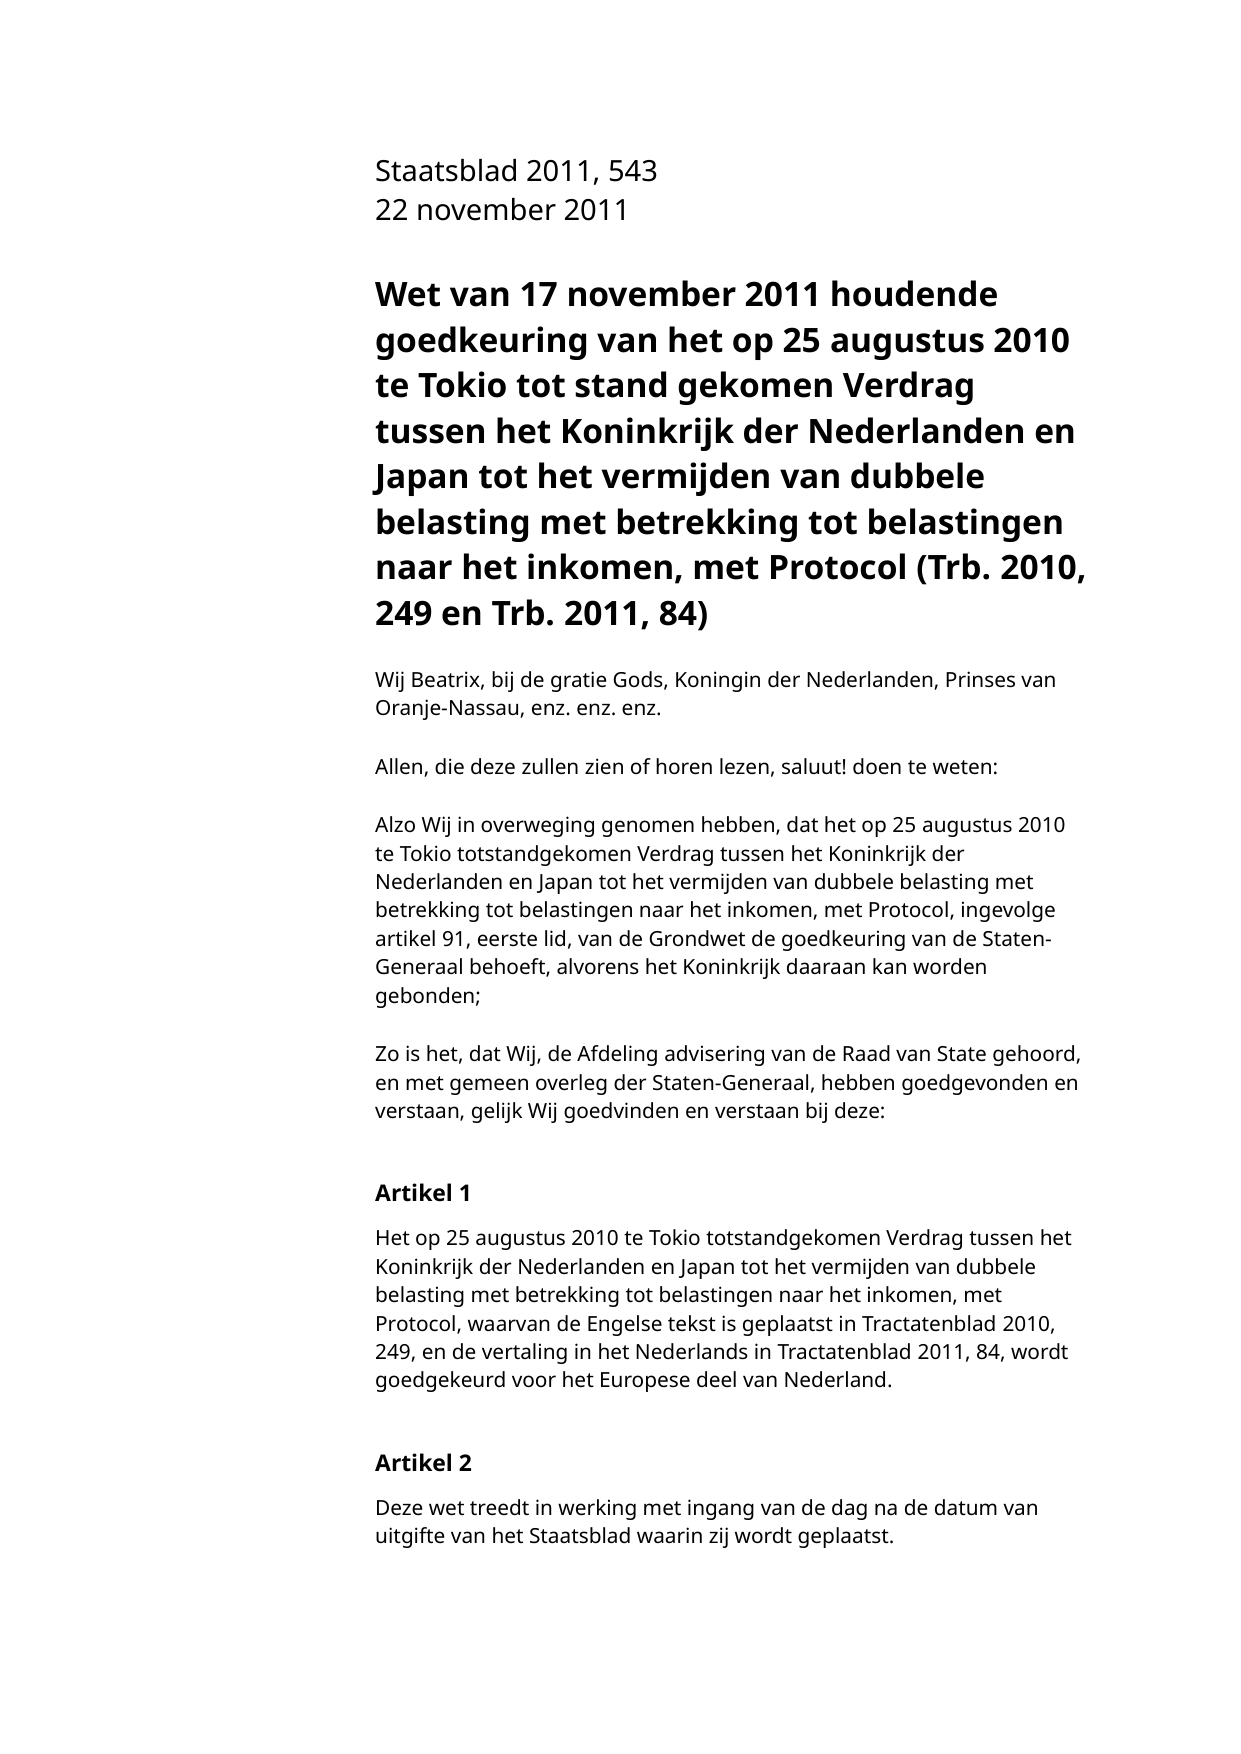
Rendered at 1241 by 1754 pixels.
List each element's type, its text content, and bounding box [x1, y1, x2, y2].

text Wij Beatrix, bij de gratie Gods, Koningin der Nederlanden, Prinses van Oranje-Nassau, enz. enz. enz. [375, 665, 1090, 722]
text Het op 25 augustus 2010 te Tokio totstandgekomen Verdrag tussen het Koninkrijk der Nederlanden en Japan tot het vermijden van dubbele belasting met betrekking tot belastingen naar het inkomen, met Protocol, waarvan de Engelse tekst is geplaatst in Tractatenblad 2010, 249, en de vertaling in het Nederlands in Tractatenblad 2011, 84, wordt goedgekeurd voor het Europese deel van Nederland. [375, 1223, 1090, 1394]
text Staatsblad 2011, 543 [375, 150, 1090, 190]
text 22 november 2011 [375, 190, 1090, 229]
subtitle Artikel 1 [375, 1177, 1090, 1208]
text Alzo Wij in overweging genomen hebben, dat het op 25 augustus 2010 te Tokio totstandgekomen Verdrag tussen het Koninkrijk der Nederlanden en Japan tot het vermijden van dubbele belasting met betrekking tot belastingen naar het inkomen, met Protocol, ingevolge artikel 91, eerste lid, van de Grondwet de goedkeuring van de Staten-Generaal behoeft, alvorens het Koninkrijk daaraan kan worden gebonden; [375, 810, 1090, 1009]
text Deze wet treedt in werking met ingang van de dag na de datum van uitgifte van het Staatsblad waarin zij wordt geplaatst. [375, 1493, 1090, 1550]
text Zo is het, dat Wij, de Afdeling advisering van de Raad van State gehoord, en met gemeen overleg der Staten-Generaal, hebben goedgevonden en verstaan, gelijk Wij goedvinden en verstaan bij deze: [375, 1039, 1090, 1125]
text Allen, die deze zullen zien of horen lezen, saluut! doen te weten: [375, 752, 1090, 780]
subtitle Artikel 2 [375, 1447, 1090, 1478]
subtitle Wet van 17 november 2011 houdende goedkeuring van het op 25 augustus 2010 te Tokio tot stand gekomen Verdrag tussen het Koninkrijk der Nederlanden en Japan tot het vermijden van dubbele belasting met betrekking tot belastingen naar het inkomen, met Protocol (Trb. 2010, 249 en Trb. 2011, 84) [375, 271, 1090, 635]
